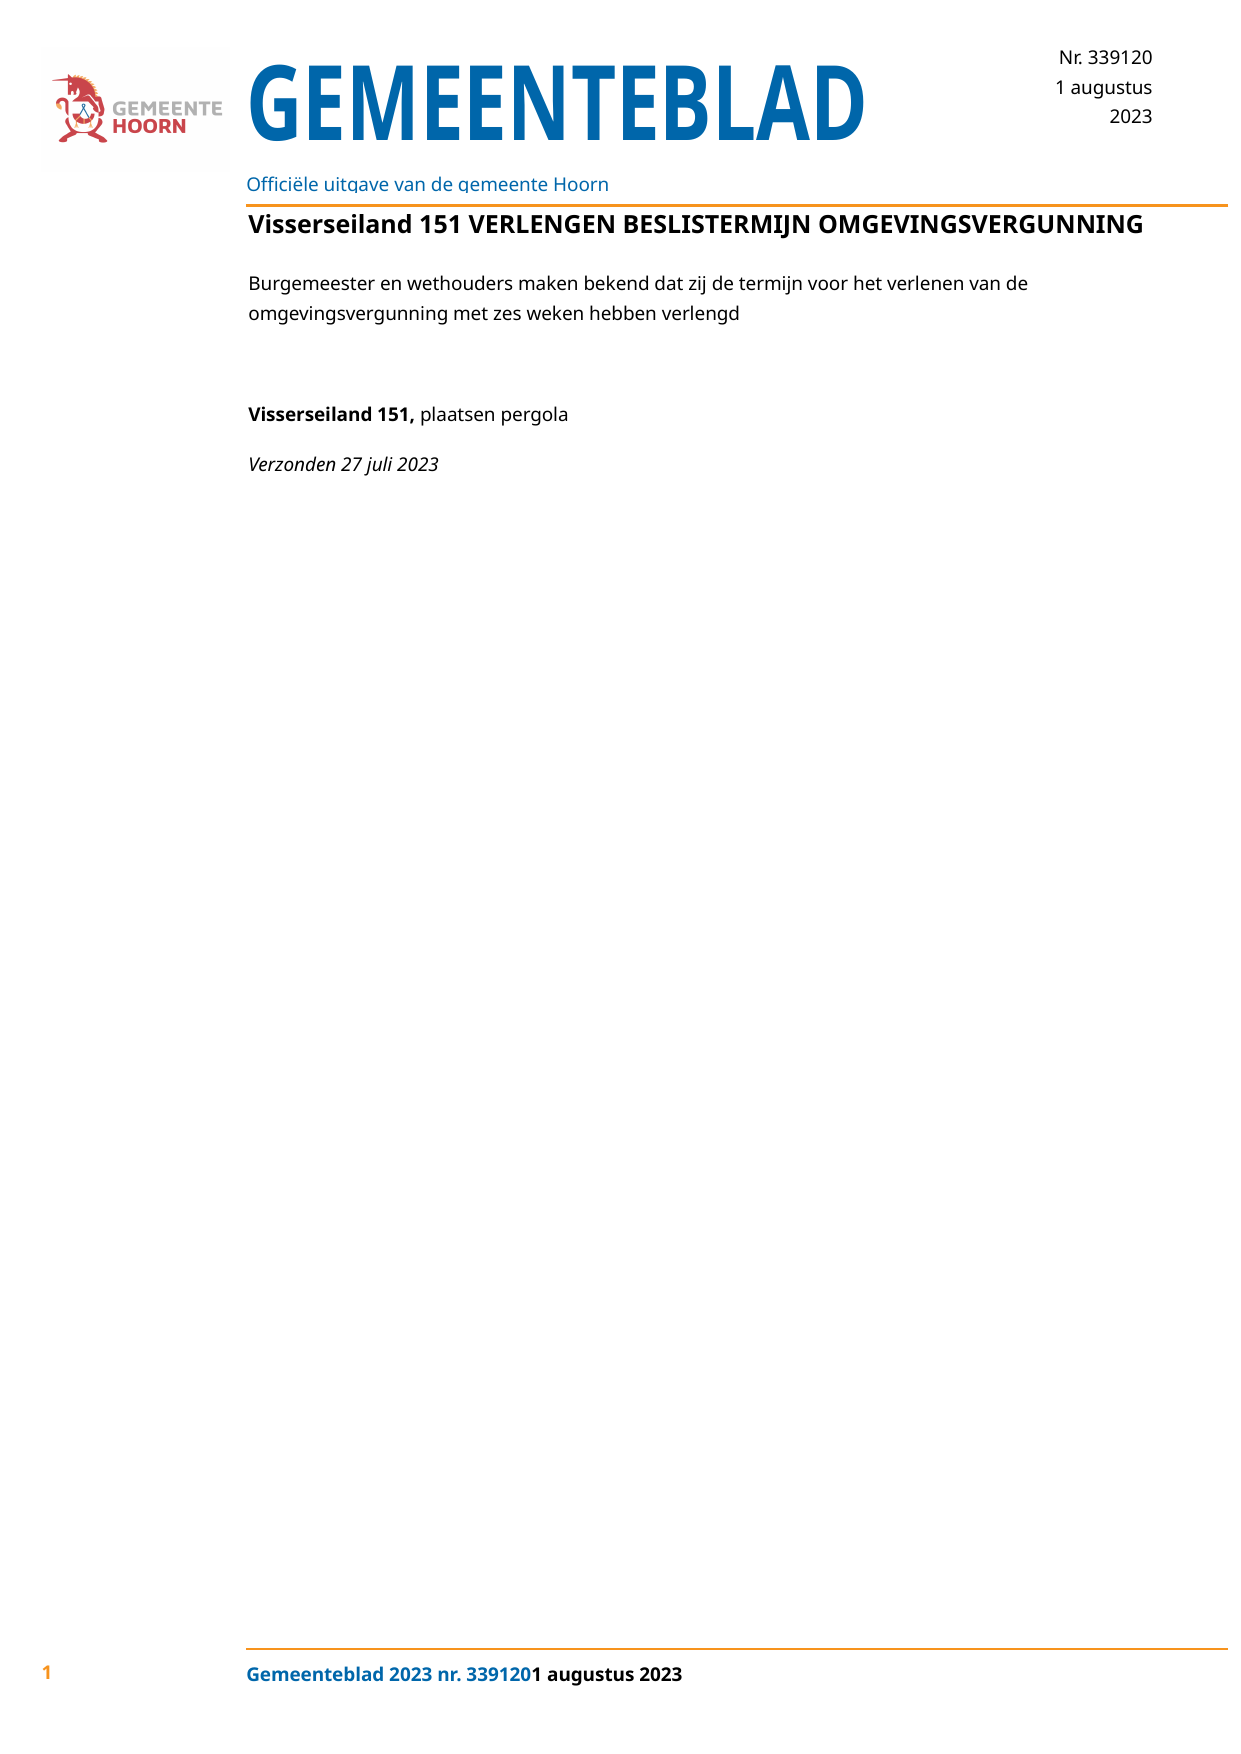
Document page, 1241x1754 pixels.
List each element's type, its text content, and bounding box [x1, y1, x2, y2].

text Burgemeester en wethouders maken bekend dat zij de termijn voor het verlenen van de omgevingsvergunning met zes weken hebben verlengd [248, 270, 1152, 326]
text Verzonden 27 juli 2023 [248, 451, 1152, 477]
text Visserseiland 151, plaatsen pergola [248, 401, 1152, 426]
text Visserseiland 151 VERLENGEN BESLISTERMIJN OMGEVINGSVERGUNNING [248, 207, 1152, 241]
picture [41, 47, 231, 172]
